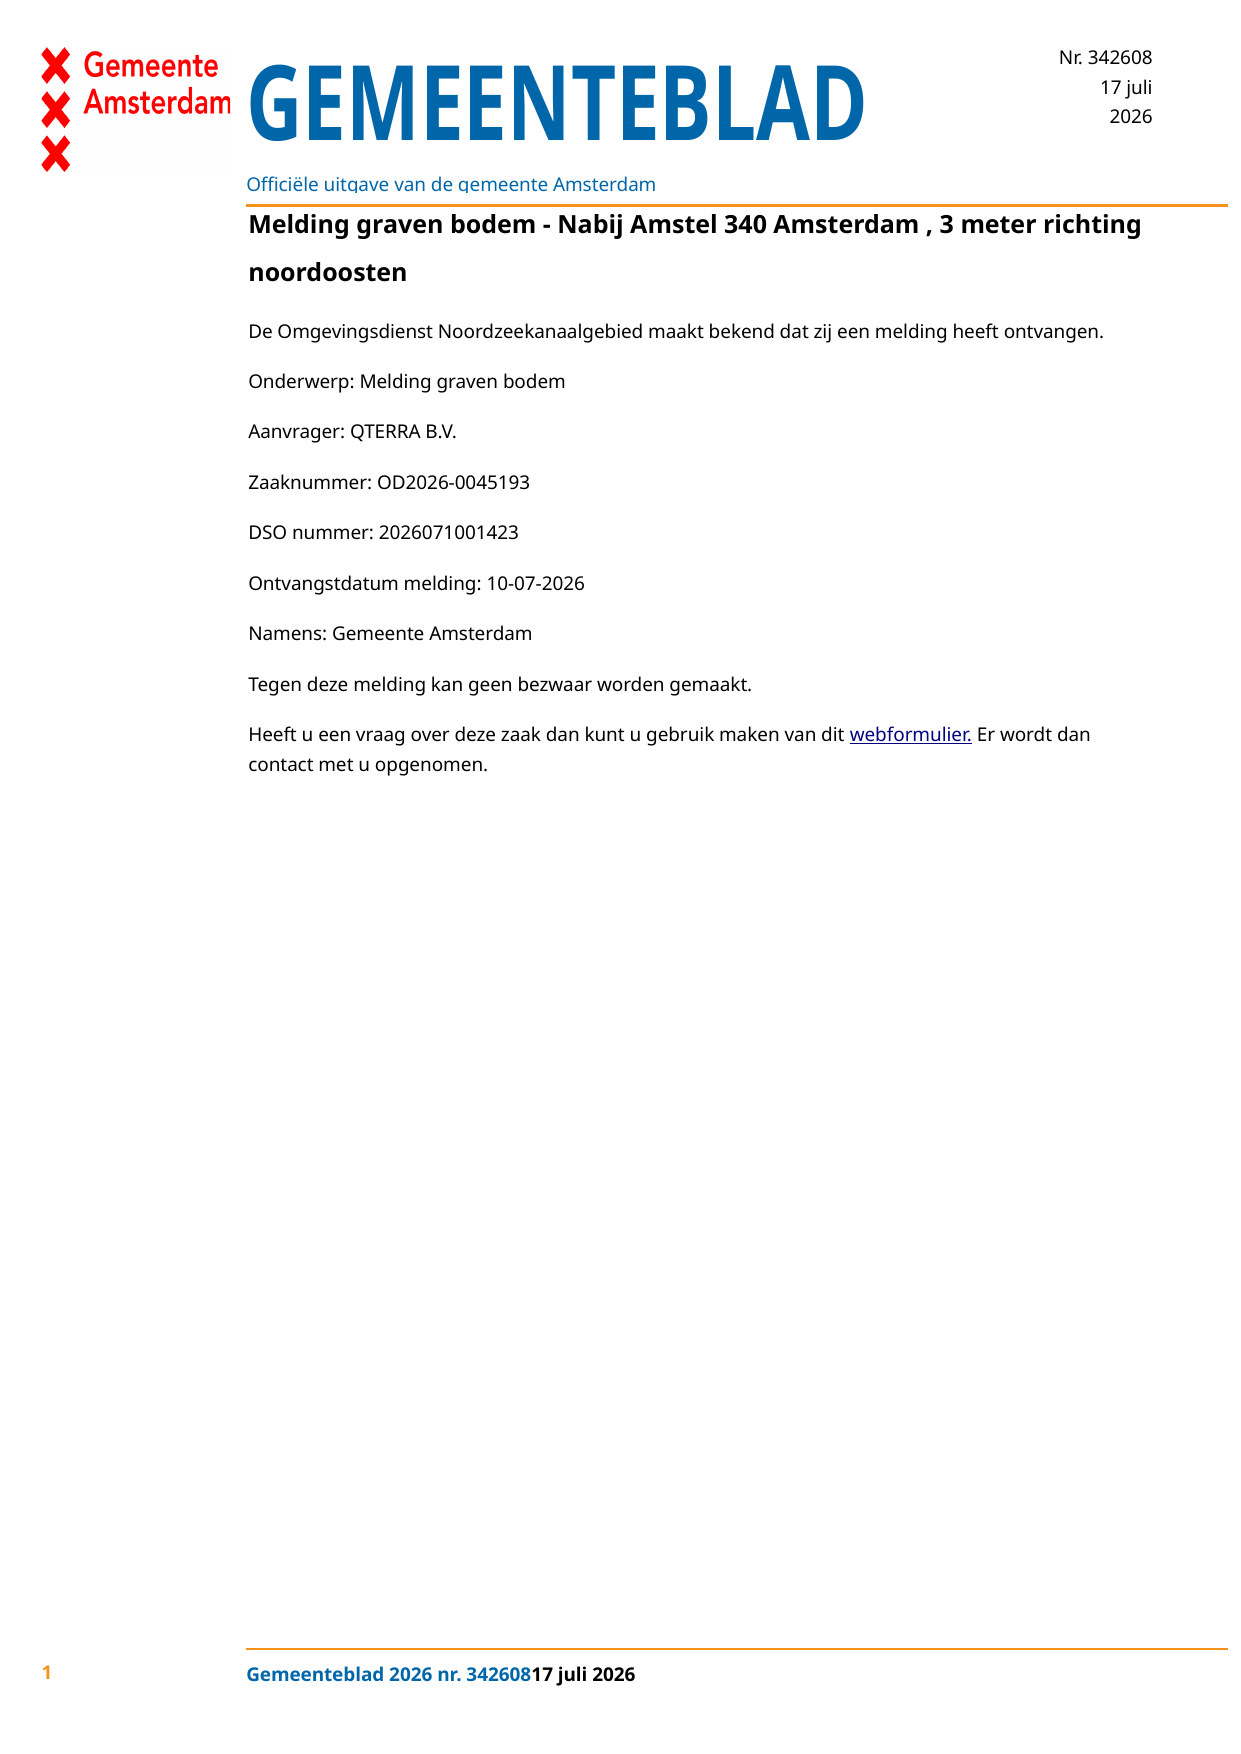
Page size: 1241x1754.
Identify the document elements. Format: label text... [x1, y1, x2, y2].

text Ontvangstdatum melding: 10-07-2026 [248, 570, 1152, 596]
text Heeft u een vraag over deze zaak dan kunt u gebruik maken van dit webformulier. Er wordt dan contact met u opgenomen. [248, 721, 1152, 777]
text Zaaknummer: OD2026-0045193 [248, 469, 1152, 495]
text Melding graven bodem - Nabij Amstel 340 Amsterdam , 3 meter richting noordoosten [248, 207, 1152, 288]
text De Omgevingsdienst Noordzeekanaalgebied maakt bekend dat zij een melding heeft ontvangen. [248, 318, 1152, 344]
text Namens: Gemeente Amsterdam [248, 620, 1152, 646]
text Tegen deze melding kan geen bezwaar worden gemaakt. [248, 671, 1152, 697]
picture [41, 47, 231, 172]
text Onderwerp: Melding graven bodem [248, 368, 1152, 394]
text Aanvrager: QTERRA B.V. [248, 419, 1152, 444]
text DSO nummer: 2026071001423 [248, 519, 1152, 545]
